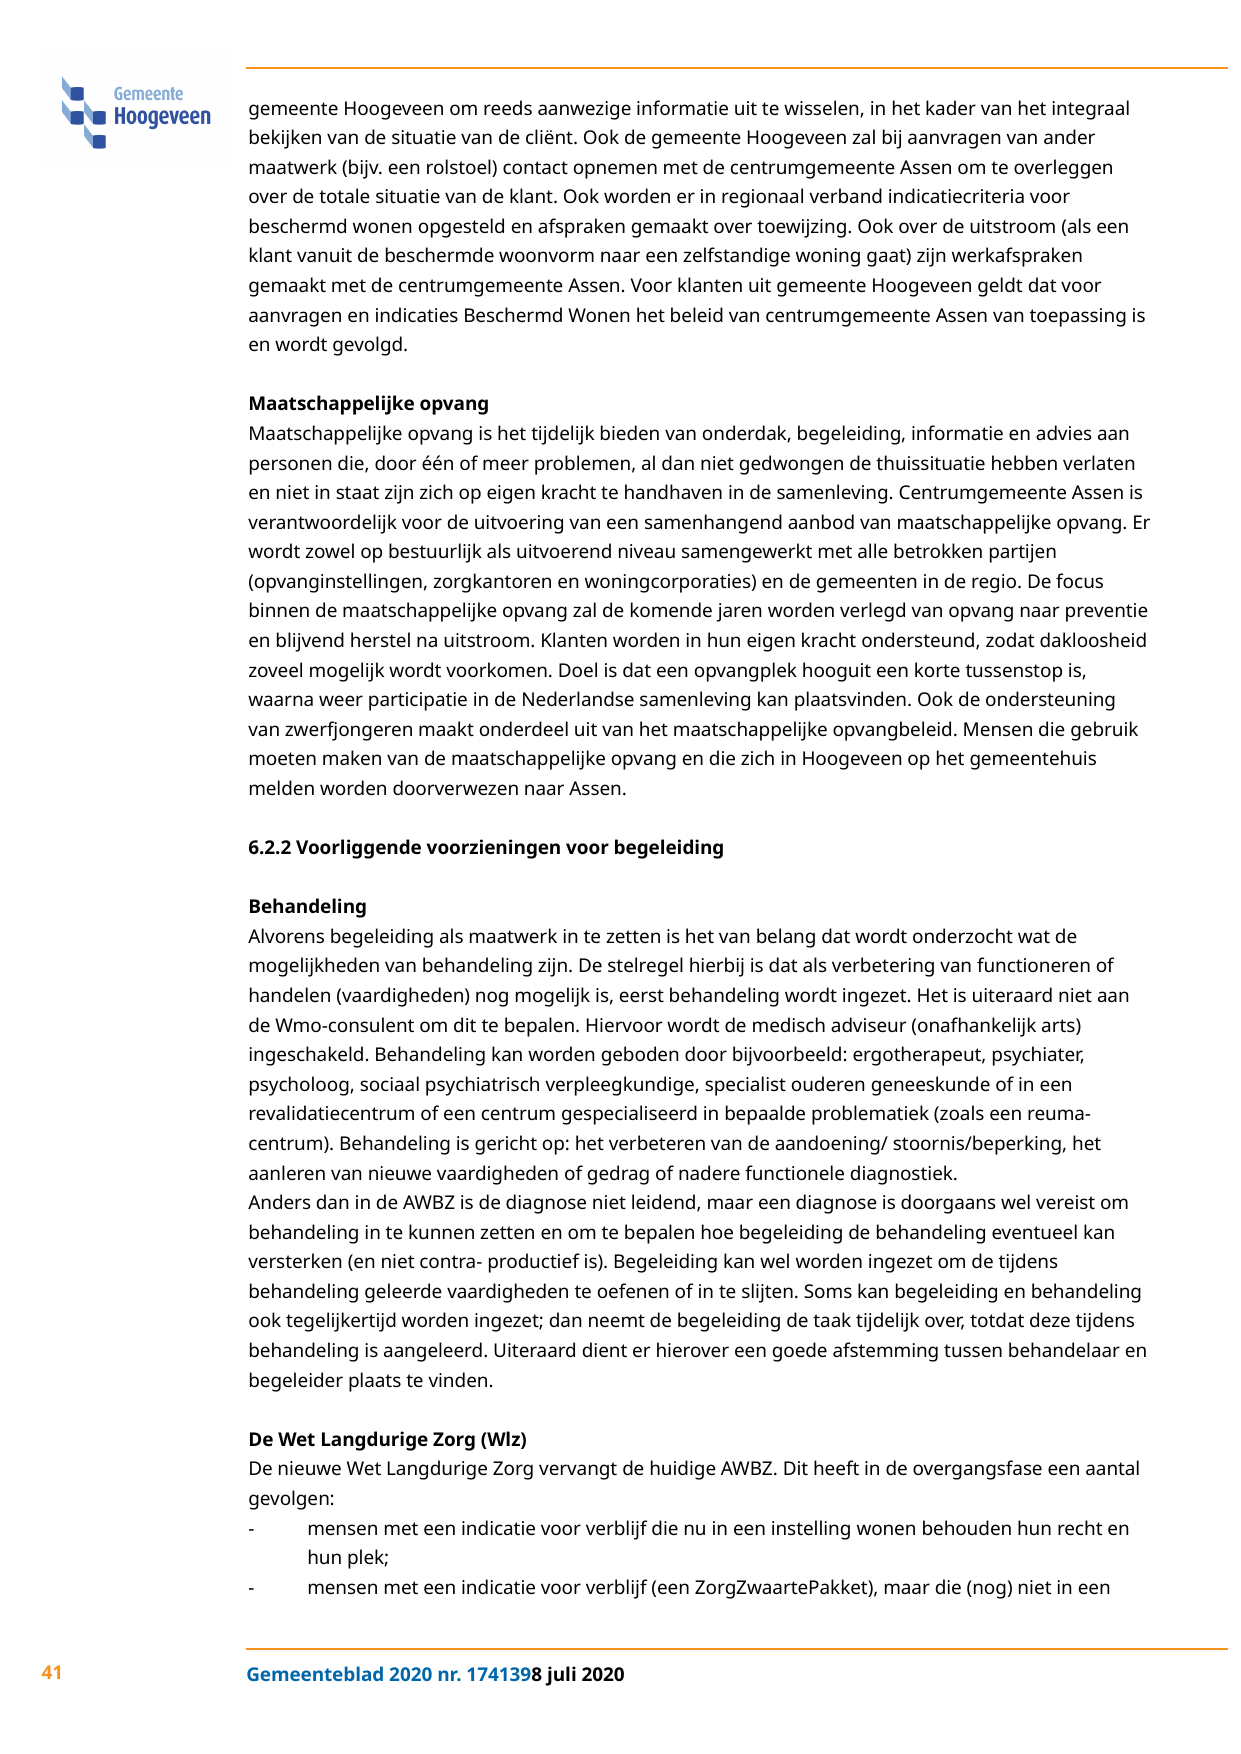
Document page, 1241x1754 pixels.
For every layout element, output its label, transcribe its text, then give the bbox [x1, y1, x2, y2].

list mensen met een indicatie voor verblijf die nu in een instelling wonen behouden hun recht en hun plek; [248, 1515, 1152, 1570]
text Alvorens begeleiding als maatwerk in te zetten is het van belang dat wordt onderzocht wat de mogelijkheden van behandeling zijn. De stelregel hierbij is dat als verbetering van functioneren of handelen (vaardigheden) nog mogelijk is, eerst behandeling wordt ingezet. Het is uiteraard niet aan de Wmo-consulent om dit te bepalen. Hiervoor wordt de medisch adviseur (onafhankelijk arts) ingeschakeld. Behandeling kan worden geboden door bijvoorbeeld: ergotherapeut, psychiater, psycholoog, sociaal psychiatrisch verpleegkundige, specialist ouderen geneeskunde of in een revalidatiecentrum of een centrum gespecialiseerd in bepaalde problematiek (zoals een reuma-centrum). Behandeling is gericht op: het verbeteren van de aandoening/ stoornis/beperking, het aanleren van nieuwe vaardigheden of gedrag of nadere functionele diagnostiek. [248, 923, 1152, 1186]
text Anders dan in de AWBZ is de diagnose niet leidend, maar een diagnose is doorgaans wel vereist om behandeling in te kunnen zetten en om te bepalen hoe begeleiding de behandeling eventueel kan versterken (en niet contra- productief is). Begeleiding kan wel worden ingezet om de tijdens behandeling geleerde vaardigheden te oefenen of in te slijten. Soms kan begeleiding en behandeling ook tegelijkertijd worden ingezet; dan neemt de begeleiding de taak tijdelijk over, totdat deze tijdens behandeling is aangeleerd. Uiteraard dient er hierover een goede afstemming tussen behandelaar en begeleider plaats te vinden. [248, 1189, 1152, 1393]
text De Wet Langdurige Zorg (Wlz) [248, 1426, 1152, 1452]
text gemeente Hoogeveen om reeds aanwezige informatie uit te wisselen, in het kader van het integraal bekijken van de situatie van de cliënt. Ook de gemeente Hoogeveen zal bij aanvragen van ander maatwerk (bijv. een rolstoel) contact opnemen met de centrumgemeente Assen om te overleggen over de totale situatie van de klant. Ook worden er in regionaal verband indicatiecriteria voor beschermd wonen opgesteld en afspraken gemaakt over toewijzing. Ook over de uitstroom (als een klant vanuit de beschermde woonvorm naar een zelfstandige woning gaat) zijn werkafspraken gemaakt met de centrumgemeente Assen. Voor klanten uit gemeente Hoogeveen geldt dat voor aanvragen en indicaties Beschermd Wonen het beleid van centrumgemeente Assen van toepassing is en wordt gevolgd. [248, 95, 1152, 357]
text Maatschappelijke opvang is het tijdelijk bieden van onderdak, begeleiding, informatie en advies aan personen die, door één of meer problemen, al dan niet gedwongen de thuissituatie hebben verlaten en niet in staat zijn zich op eigen kracht te handhaven in de samenleving. Centrumgemeente Assen is verantwoordelijk voor de uitvoering van een samenhangend aanbod van maatschappelijke opvang. Er wordt zowel op bestuurlijk als uitvoerend niveau samengewerkt met alle betrokken partijen (opvanginstellingen, zorgkantoren en woningcorporaties) en de gemeenten in de regio. De focus binnen de maatschappelijke opvang zal de komende jaren worden verlegd van opvang naar preventie en blijvend herstel na uitstroom. Klanten worden in hun eigen kracht ondersteund, zodat dakloosheid zoveel mogelijk wordt voorkomen. Doel is dat een opvangplek hooguit een korte tussenstop is, waarna weer participatie in de Nederlandse samenleving kan plaatsvinden. Ook de ondersteuning van zwerfjongeren maakt onderdeel uit van het maatschappelijke opvangbeleid. Mensen die gebruik moeten maken van de maatschappelijke opvang en die zich in Hoogeveen op het gemeentehuis melden worden doorverwezen naar Assen. [248, 420, 1152, 801]
text 6.2.2 Voorliggende voorzieningen voor begeleiding [248, 834, 1152, 860]
picture [41, 47, 231, 172]
text De nieuwe Wet Langdurige Zorg vervangt de huidige AWBZ. Dit heeft in de overgangsfase een aantal gevolgen: [248, 1456, 1152, 1511]
text Behandeling [248, 893, 1152, 919]
list mensen met een indicatie voor verblijf (een ZorgZwaartePakket), maar die (nog) niet in een [248, 1574, 1152, 1600]
text Maatschappelijke opvang [248, 391, 1152, 416]
